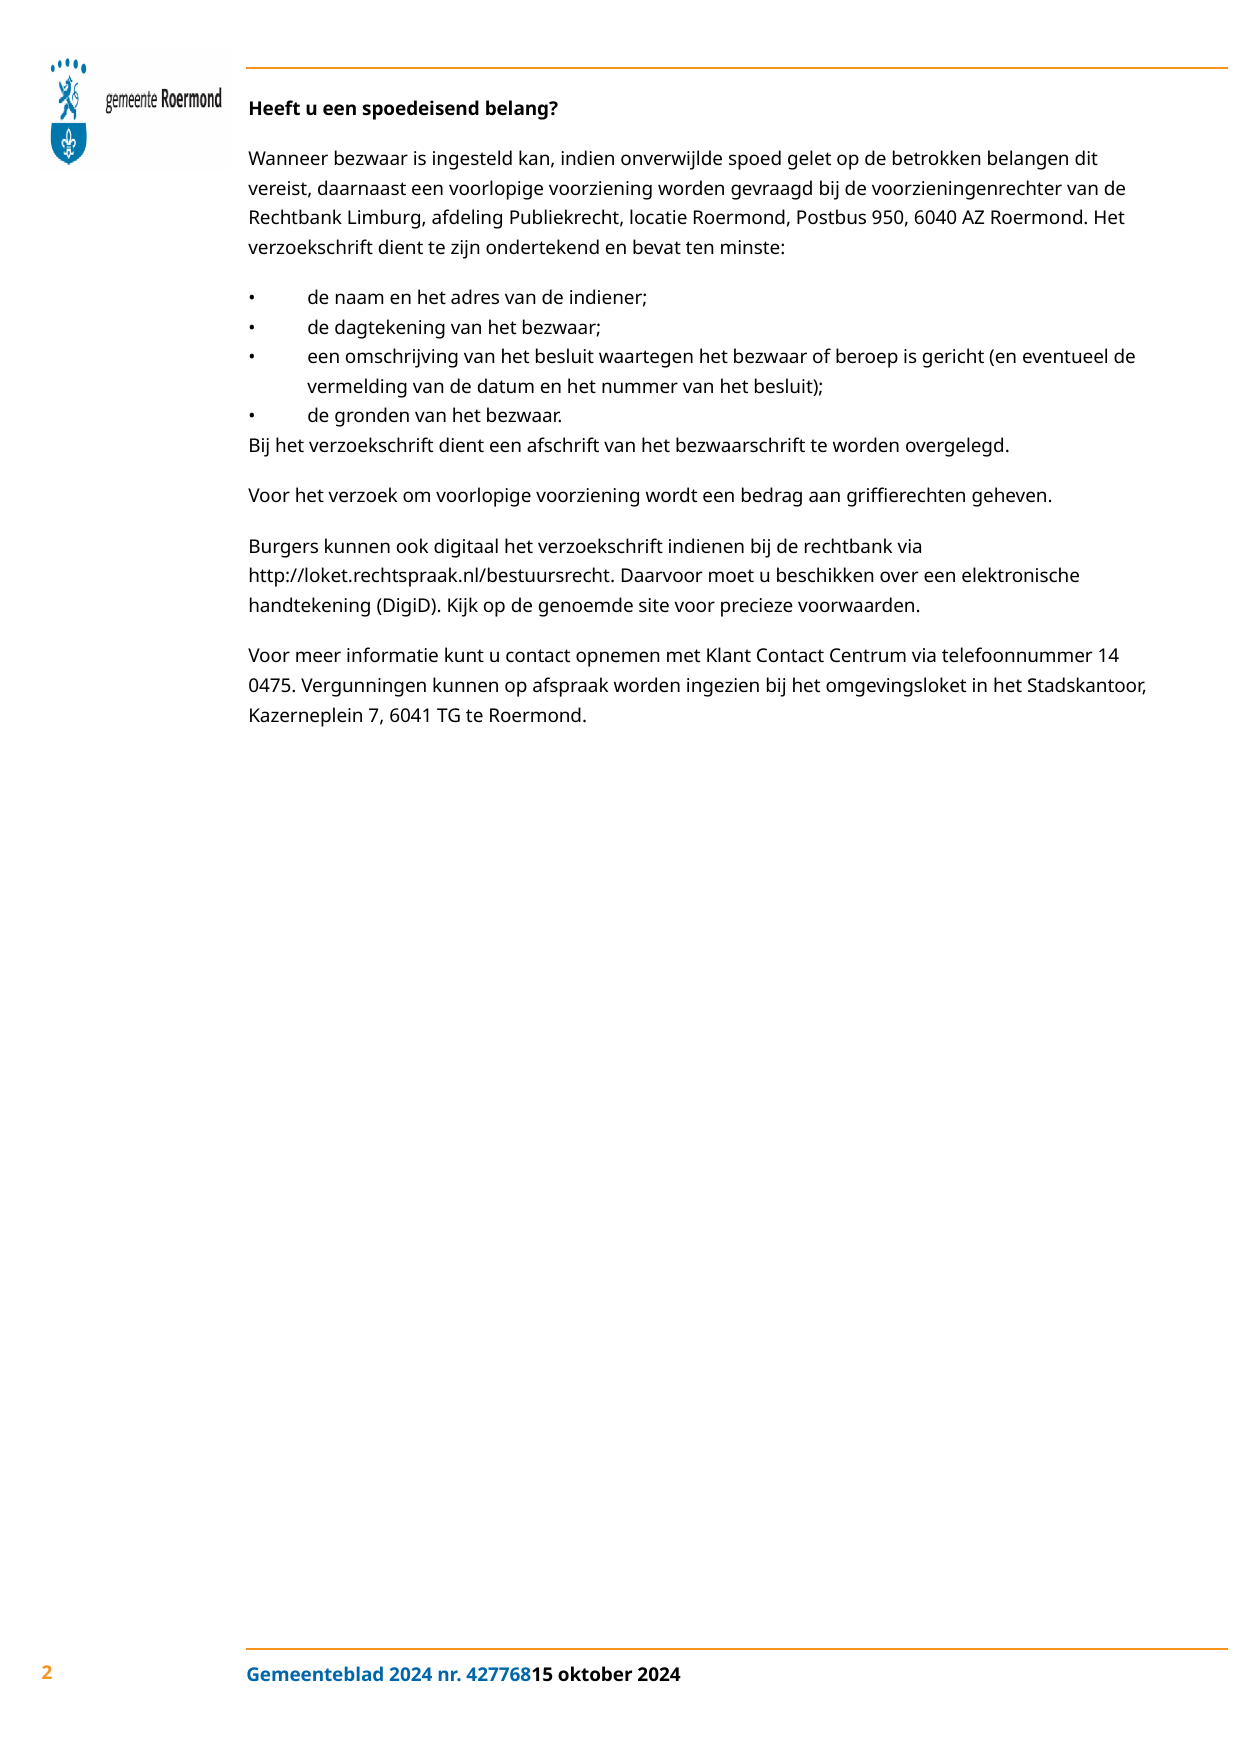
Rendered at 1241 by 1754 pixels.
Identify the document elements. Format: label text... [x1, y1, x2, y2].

text Bij het verzoekschrift dient een afschrift van het bezwaarschrift te worden overgelegd. [248, 432, 1152, 458]
text Heeft u een spoedeisend belang? [248, 95, 1152, 121]
list de naam en het adres van de indiener; [248, 284, 1152, 310]
list een omschrijving van het besluit waartegen het bezwaar of beroep is gericht (en eventueel de vermelding van de datum en het nummer van het besluit); [248, 343, 1152, 399]
text Burgers kunnen ook digitaal het verzoekschrift indienen bij de rechtbank via http://loket.rechtspraak.nl/bestuursrecht. Daarvoor moet u beschikken over een elektronische handtekening (DigiD). Kijk op de genoemde site voor precieze voorwaarden. [248, 533, 1152, 618]
text Voor het verzoek om voorlopige voorziening wordt een bedrag aan griffierechten geheven. [248, 483, 1152, 508]
list de dagtekening van het bezwaar; [248, 314, 1152, 340]
list de gronden van het bezwaar. [248, 403, 1152, 428]
text Voor meer informatie kunt u contact opnemen met Klant Contact Centrum via telefoonnummer 14 0475. Vergunningen kunnen op afspraak worden ingezien bij het omgevingsloket in het Stadskantoor, Kazerneplein 7, 6041 TG te Roermond. [248, 643, 1152, 728]
picture [41, 47, 231, 172]
text Wanneer bezwaar is ingesteld kan, indien onverwijlde spoed gelet op de betrokken belangen dit vereist, daarnaast een voorlopige voorziening worden gevraagd bij de voorzieningenrechter van de Rechtbank Limburg, afdeling Publiekrecht, locatie Roermond, Postbus 950, 6040 AZ Roermond. Het verzoekschrift dient te zijn ondertekend en bevat ten minste: [248, 145, 1152, 260]
